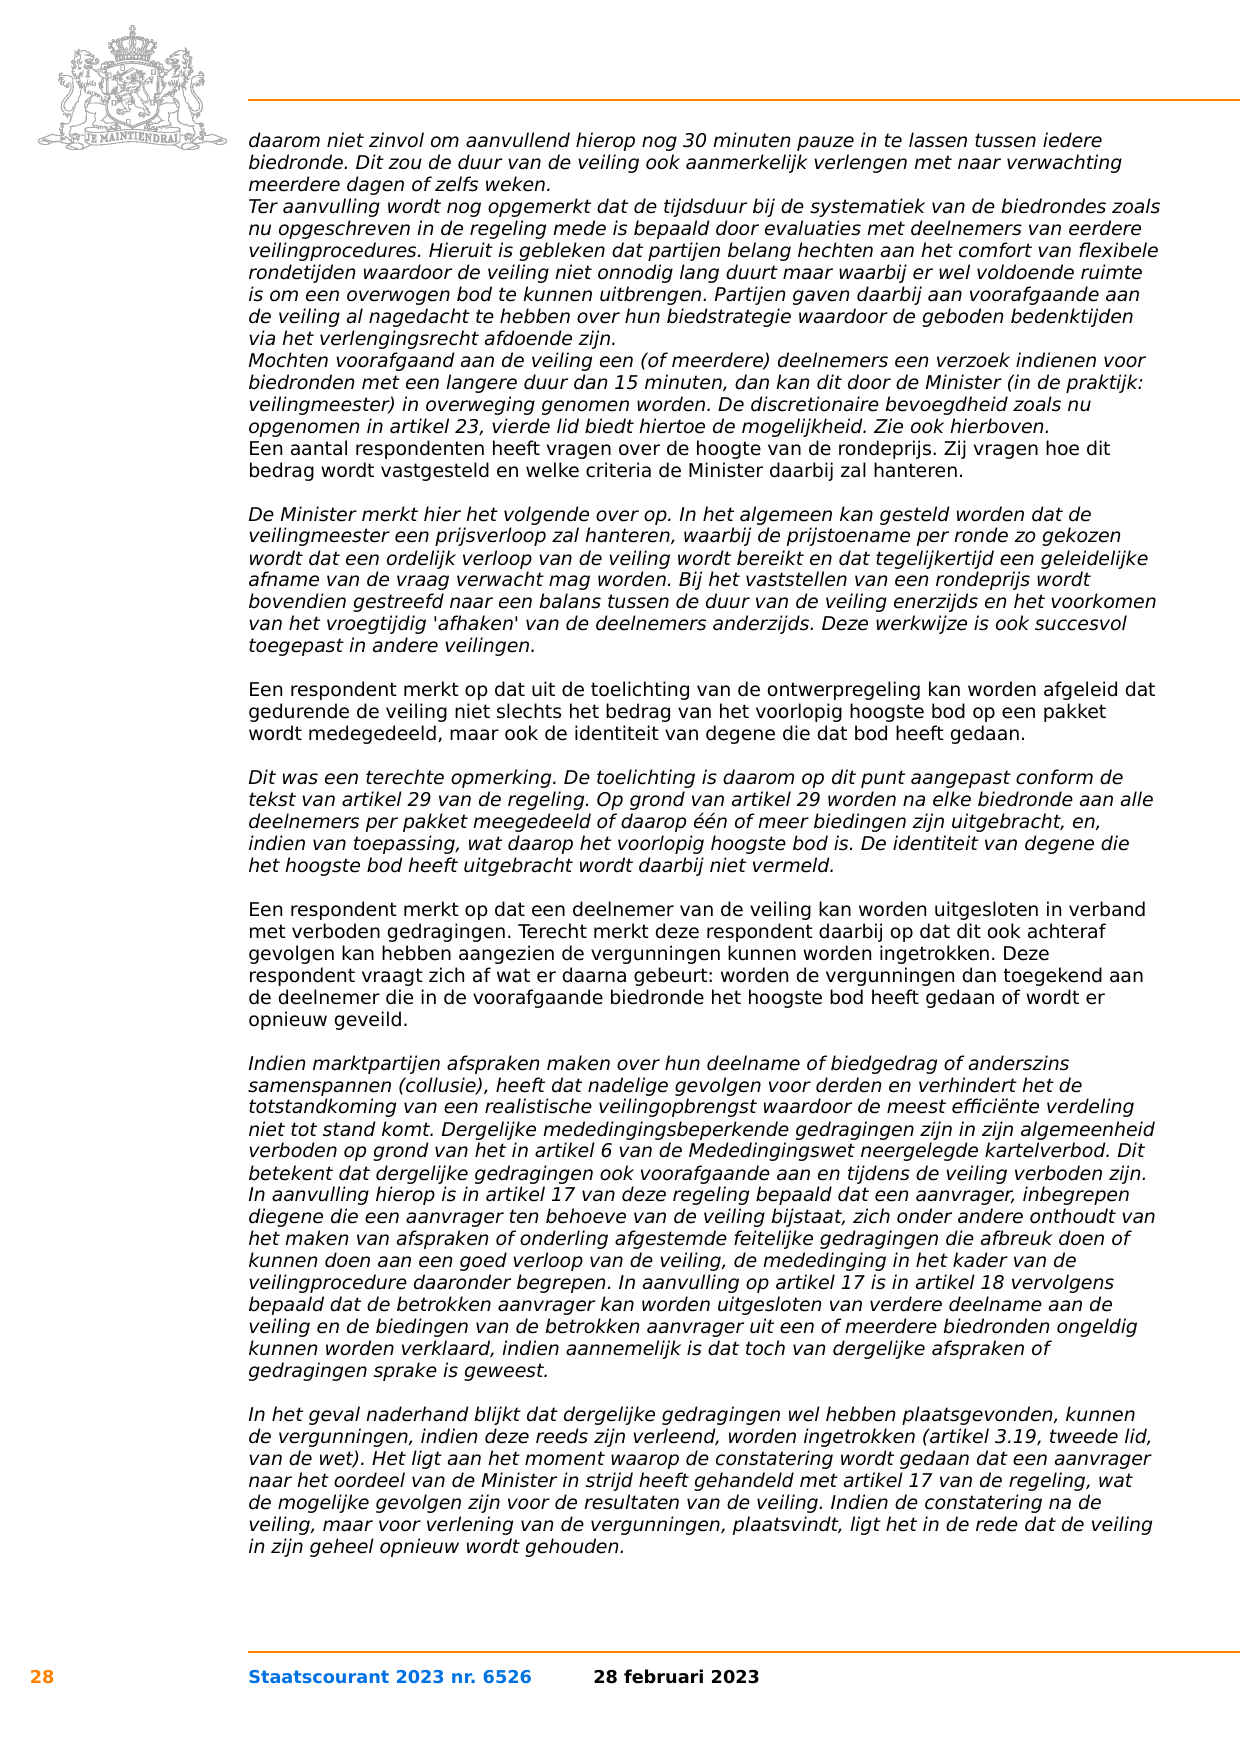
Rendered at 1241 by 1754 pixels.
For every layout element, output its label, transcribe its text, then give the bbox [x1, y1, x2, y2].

text Dit was een terechte opmerking. De toelichting is daarom op dit punt aangepast conform de tekst van artikel 29 van de regeling. Op grond van artikel 29 worden na elke biedronde aan alle deelnemers per pakket meegedeeld of daarop één of meer biedingen zijn uitgebracht, en, indien van toepassing, wat daarop het voorlopig hoogste bod is. De identiteit van degene die het hoogste bod heeft uitgebracht wordt daarbij niet vermeld. [248, 767, 1163, 877]
text Ter aanvulling wordt nog opgemerkt dat de tijdsduur bij de systematiek van de biedrondes zoals nu opgeschreven in de regeling mede is bepaald door evaluaties met deelnemers van eerdere veilingprocedures. Hieruit is gebleken dat partijen belang hechten aan het comfort van flexibele rondetijden waardoor de veiling niet onnodig lang duurt maar waarbij er wel voldoende ruimte is om een overwogen bod te kunnen uitbrengen. Partijen gaven daarbij aan voorafgaande aan de veiling al nagedacht te hebben over hun biedstrategie waardoor de geboden bedenktijden via het verlengingsrecht afdoende zijn. [248, 196, 1163, 350]
text De Minister merkt hier het volgende over op. In het algemeen kan gesteld worden dat de veilingmeester een prijsverloop zal hanteren, waarbij de prijstoename per ronde zo gekozen wordt dat een ordelijk verloop van de veiling wordt bereikt en dat tegelijkertijd een geleidelijke afname van de vraag verwacht mag worden. Bij het vaststellen van een rondeprijs wordt bovendien gestreefd naar een balans tussen de duur van de veiling enerzijds en het voorkomen van het vroegtijdig 'afhaken' van de deelnemers anderzijds. Deze werkwijze is ook succesvol toegepast in andere veilingen. [248, 503, 1163, 657]
text Een aantal respondenten heeft vragen over de hoogte van de rondeprijs. Zij vragen hoe dit bedrag wordt vastgesteld en welke criteria de Minister daarbij zal hanteren. [248, 438, 1163, 482]
text Indien marktpartijen afspraken maken over hun deelname of biedgedrag of anderszins samenspannen (collusie), heeft dat nadelige gevolgen voor derden en verhindert het de totstandkoming van een realistische veilingopbrengst waardoor de meest efficiënte verdeling niet tot stand komt. Dergelijke mededingingsbeperkende gedragingen zijn in zijn algemeenheid verboden op grond van het in artikel 6 van de Mededingingswet neergelegde kartelverbod. Dit betekent dat dergelijke gedragingen ook voorafgaande aan en tijdens de veiling verboden zijn. In aanvulling hierop is in artikel 17 van deze regeling bepaald dat een aanvrager, inbegrepen diegene die een aanvrager ten behoeve van de veiling bijstaat, zich onder andere onthoudt van het maken van afspraken of onderling afgestemde feitelijke gedragingen die afbreuk doen of kunnen doen aan een goed verloop van de veiling, de mededinging in het kader van de veilingprocedure daaronder begrepen. In aanvulling op artikel 17 is in artikel 18 vervolgens bepaald dat de betrokken aanvrager kan worden uitgesloten van verdere deelname aan de veiling en de biedingen van de betrokken aanvrager uit een of meerdere biedronden ongeldig kunnen worden verklaard, indien aannemelijk is dat toch van dergelijke afspraken of gedragingen sprake is geweest. [248, 1052, 1163, 1382]
text daarom niet zinvol om aanvullend hierop nog 30 minuten pauze in te lassen tussen iedere biedronde. Dit zou de duur van de veiling ook aanmerkelijk verlengen met naar verwachting meerdere dagen of zelfs weken. [248, 130, 1163, 196]
picture [38, 25, 227, 150]
text Een respondent merkt op dat uit de toelichting van de ontwerpregeling kan worden afgeleid dat gedurende de veiling niet slechts het bedrag van het voorlopig hoogste bod op een pakket wordt medegedeeld, maar ook de identiteit van degene die dat bod heeft gedaan. [248, 679, 1163, 745]
text Mochten voorafgaand aan de veiling een (of meerdere) deelnemers een verzoek indienen voor biedronden met een langere duur dan 15 minuten, dan kan dit door de Minister (in de praktijk: veilingmeester) in overweging genomen worden. De discretionaire bevoegdheid zoals nu opgenomen in artikel 23, vierde lid biedt hiertoe de mogelijkheid. Zie ook hierboven. [248, 350, 1163, 438]
text In het geval naderhand blijkt dat dergelijke gedragingen wel hebben plaatsgevonden, kunnen de vergunningen, indien deze reeds zijn verleend, worden ingetrokken (artikel 3.19, tweede lid, van de wet). Het ligt aan het moment waarop de constatering wordt gedaan dat een aanvrager naar het oordeel van de Minister in strijd heeft gehandeld met artikel 17 van de regeling, wat de mogelijke gevolgen zijn voor de resultaten van de veiling. Indien de constatering na de veiling, maar voor verlening van de vergunningen, plaatsvindt, ligt het in de rede dat de veiling in zijn geheel opnieuw wordt gehouden. [248, 1404, 1163, 1558]
text Een respondent merkt op dat een deelnemer van de veiling kan worden uitgesloten in verband met verboden gedragingen. Terecht merkt deze respondent daarbij op dat dit ook achteraf gevolgen kan hebben aangezien de vergunningen kunnen worden ingetrokken. Deze respondent vraagt zich af wat er daarna gebeurt: worden de vergunningen dan toegekend aan de deelnemer die in de voorafgaande biedronde het hoogste bod heeft gedaan of wordt er opnieuw geveild. [248, 899, 1163, 1031]
